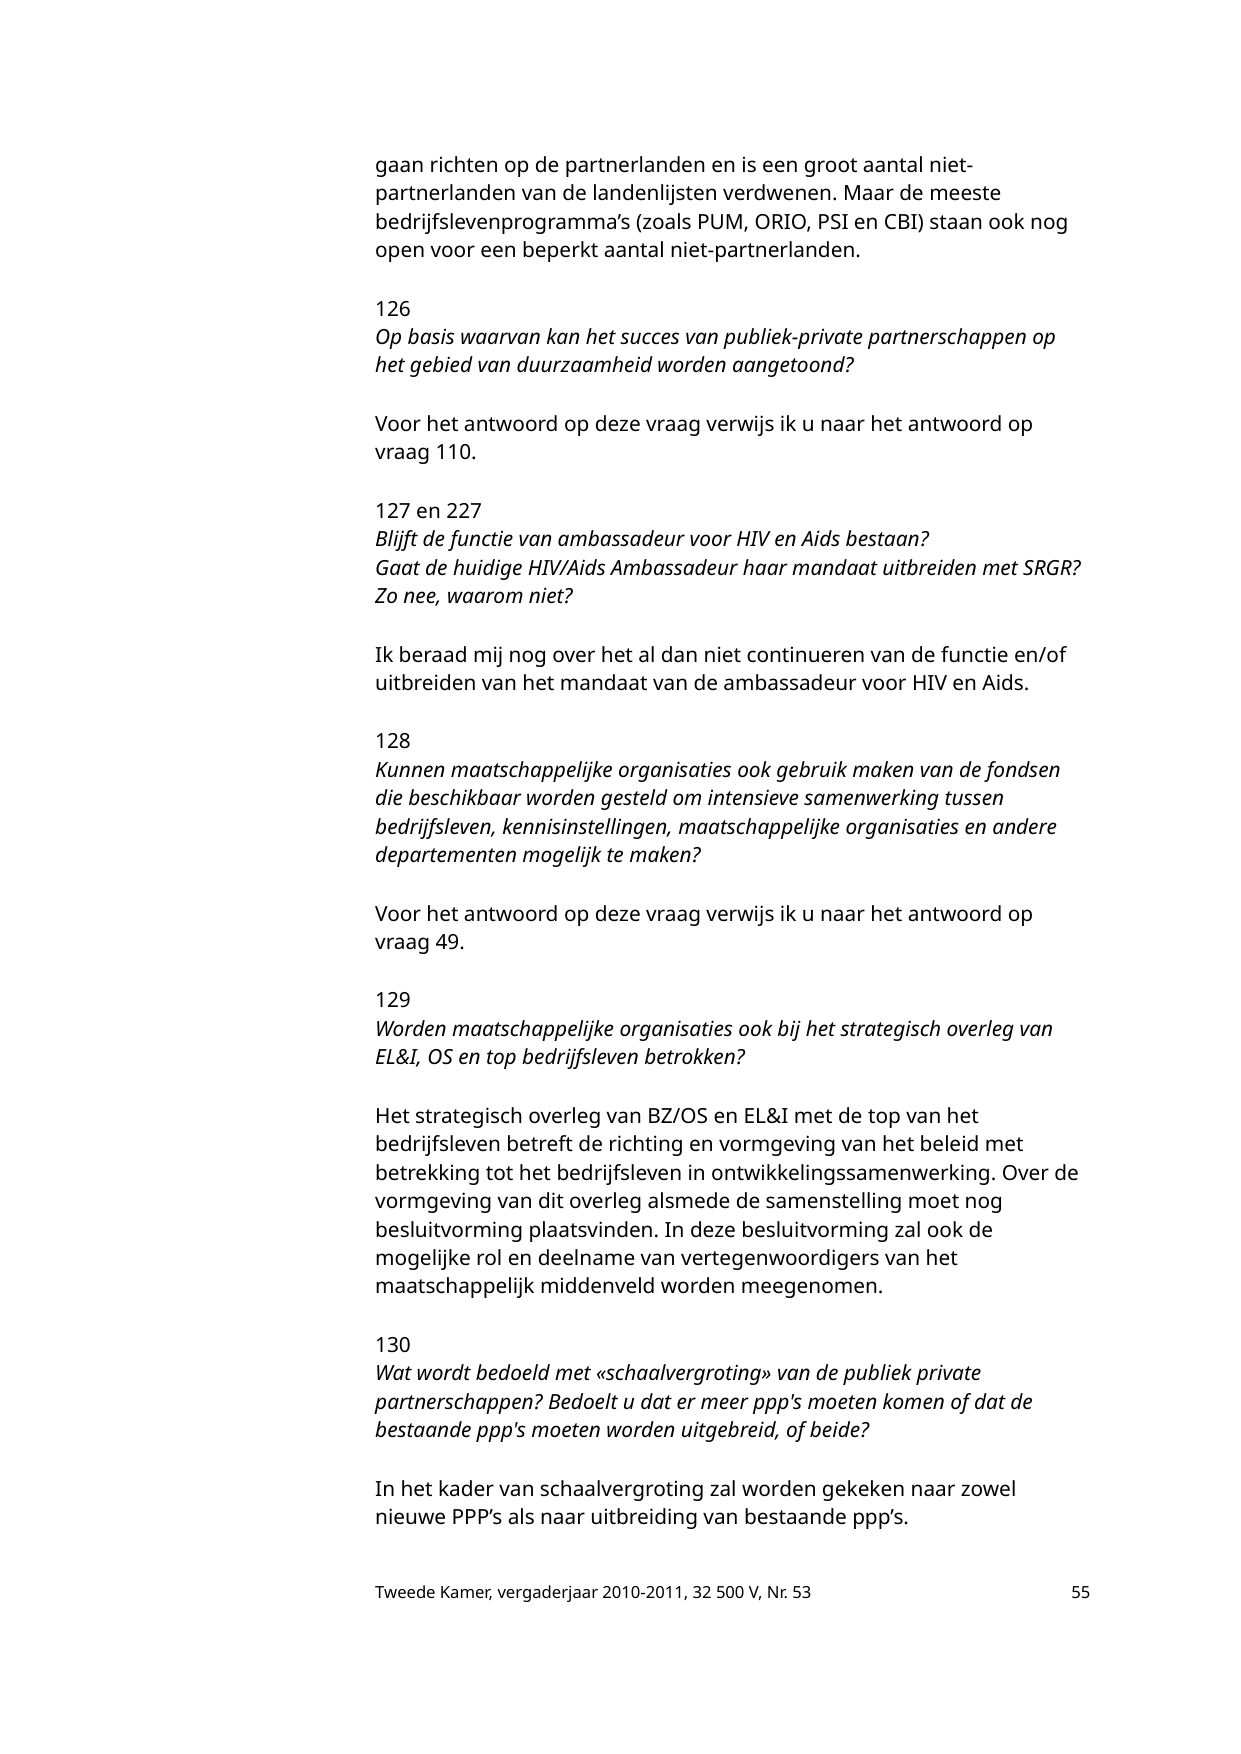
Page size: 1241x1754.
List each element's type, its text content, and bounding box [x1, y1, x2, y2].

text Kunnen maatschappelijke organisaties ook gebruik maken van de fondsen die beschikbaar worden gesteld om intensieve samenwerking tussen bedrijfsleven, kennisinstellingen, maatschappelijke organisaties en andere departementen mogelijk te maken? [375, 755, 1090, 869]
text In het kader van schaalvergroting zal worden gekeken naar zowel nieuwe PPP’s als naar uitbreiding van bestaande ppp’s. [375, 1474, 1090, 1531]
text Voor het antwoord op deze vraag verwijs ik u naar het antwoord op vraag 49. [375, 899, 1090, 956]
text Blijft de functie van ambassadeur voor HIV en Aids bestaan? [375, 524, 1090, 553]
text 127 en 227 [375, 496, 1090, 524]
text 128 [375, 727, 1090, 755]
text Op basis waarvan kan het succes van publiek-private partnerschappen op het gebied van duurzaamheid worden aangetoond? [375, 322, 1090, 379]
text 130 [375, 1330, 1090, 1358]
text 126 [375, 294, 1090, 322]
text 129 [375, 986, 1090, 1014]
text gaan richten op de partnerlanden en is een groot aantal niet-partnerlanden van de landenlijsten verdwenen. Maar de meeste bedrijfslevenprogramma’s (zoals PUM, ORIO, PSI en CBI) staan ook nog open voor een beperkt aantal niet-partnerlanden. [375, 150, 1090, 264]
text Wat wordt bedoeld met «schaalvergroting» van de publiek private partnerschappen? Bedoelt u dat er meer ppp's moeten komen of dat de bestaande ppp's moeten worden uitgebreid, of beide? [375, 1358, 1090, 1444]
text Gaat de huidige HIV/Aids Ambassadeur haar mandaat uitbreiden met SRGR? Zo nee, waarom niet? [375, 553, 1090, 610]
text Worden maatschappelijke organisaties ook bij het strategisch overleg van EL&I, OS en top bedrijfsleven betrokken? [375, 1014, 1090, 1071]
text Het strategisch overleg van BZ/OS en EL&I met de top van het bedrijfsleven betreft de richting en vormgeving van het beleid met betrekking tot het bedrijfsleven in ontwikkelingssamenwerking. Over de vormgeving van dit overleg alsmede de samenstelling moet nog besluitvorming plaatsvinden. In deze besluitvorming zal ook de mogelijke rol en deelname van vertegenwoordigers van het maatschappelijk middenveld worden meegenomen. [375, 1101, 1090, 1300]
text Voor het antwoord op deze vraag verwijs ik u naar het antwoord op vraag 110. [375, 409, 1090, 466]
text Ik beraad mij nog over het al dan niet continueren van de functie en/of uitbreiden van het mandaat van de ambassadeur voor HIV en Aids. [375, 640, 1090, 697]
